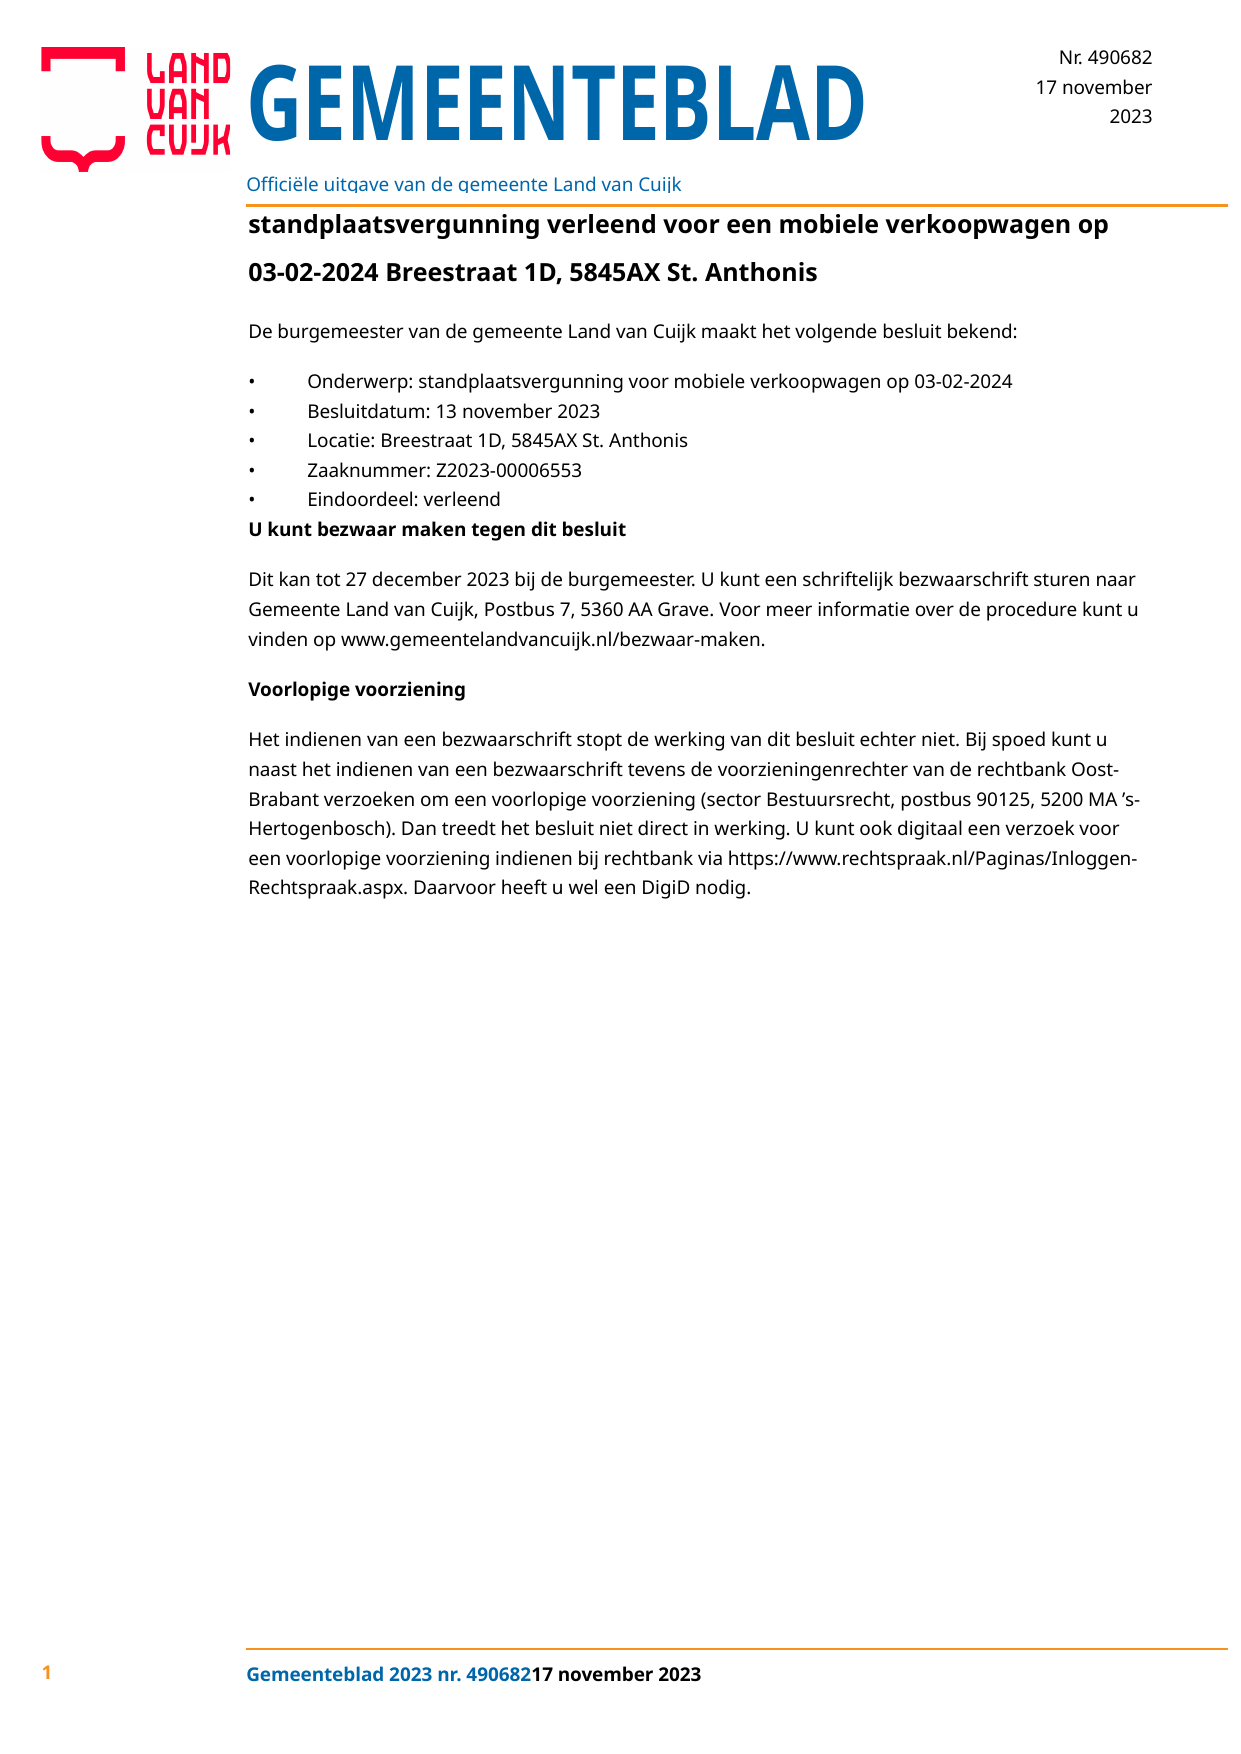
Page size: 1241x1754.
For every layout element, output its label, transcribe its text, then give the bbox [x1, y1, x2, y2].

list Onderwerp: standplaatsvergunning voor mobiele verkoopwagen op 03-02-2024 [248, 368, 1152, 394]
list Besluitdatum: 13 november 2023 [248, 398, 1152, 424]
list Zaaknummer: Z2023-00006553 [248, 457, 1152, 483]
text Voorlopige voorziening [248, 676, 1152, 702]
list Eindoordeel: verleend [248, 487, 1152, 512]
text Het indienen van een bezwaarschrift stopt de werking van dit besluit echter niet. Bij spoed kunt u naast het indienen van een bezwaarschrift tevens de voorzieningenrechter van de rechtbank Oost-Brabant verzoeken om een voorlopige voorziening (sector Bestuursrecht, postbus 90125, 5200 MA ’s-Hertogenbosch). Dan treedt het besluit niet direct in werking. U kunt ook digitaal een verzoek voor een voorlopige voorziening indienen bij rechtbank via https://www.rechtspraak.nl/Paginas/Inloggen-Rechtspraak.aspx. Daarvoor heeft u wel een DigiD nodig. [248, 727, 1152, 900]
picture [41, 47, 231, 172]
text U kunt bezwaar maken tegen dit besluit [248, 516, 1152, 542]
list Locatie: Breestraat 1D, 5845AX St. Anthonis [248, 427, 1152, 453]
text Dit kan tot 27 december 2023 bij de burgemeester. U kunt een schriftelijk bezwaarschrift sturen naar Gemeente Land van Cuijk, Postbus 7, 5360 AA Grave. Voor meer informatie over de procedure kunt u vinden op www.gemeentelandvancuijk.nl/bezwaar-maken. [248, 567, 1152, 652]
text De burgemeester van de gemeente Land van Cuijk maakt het volgende besluit bekend: [248, 318, 1152, 344]
text standplaatsvergunning verleend voor een mobiele verkoopwagen op 03-02-2024 Breestraat 1D, 5845AX St. Anthonis [248, 207, 1152, 288]
